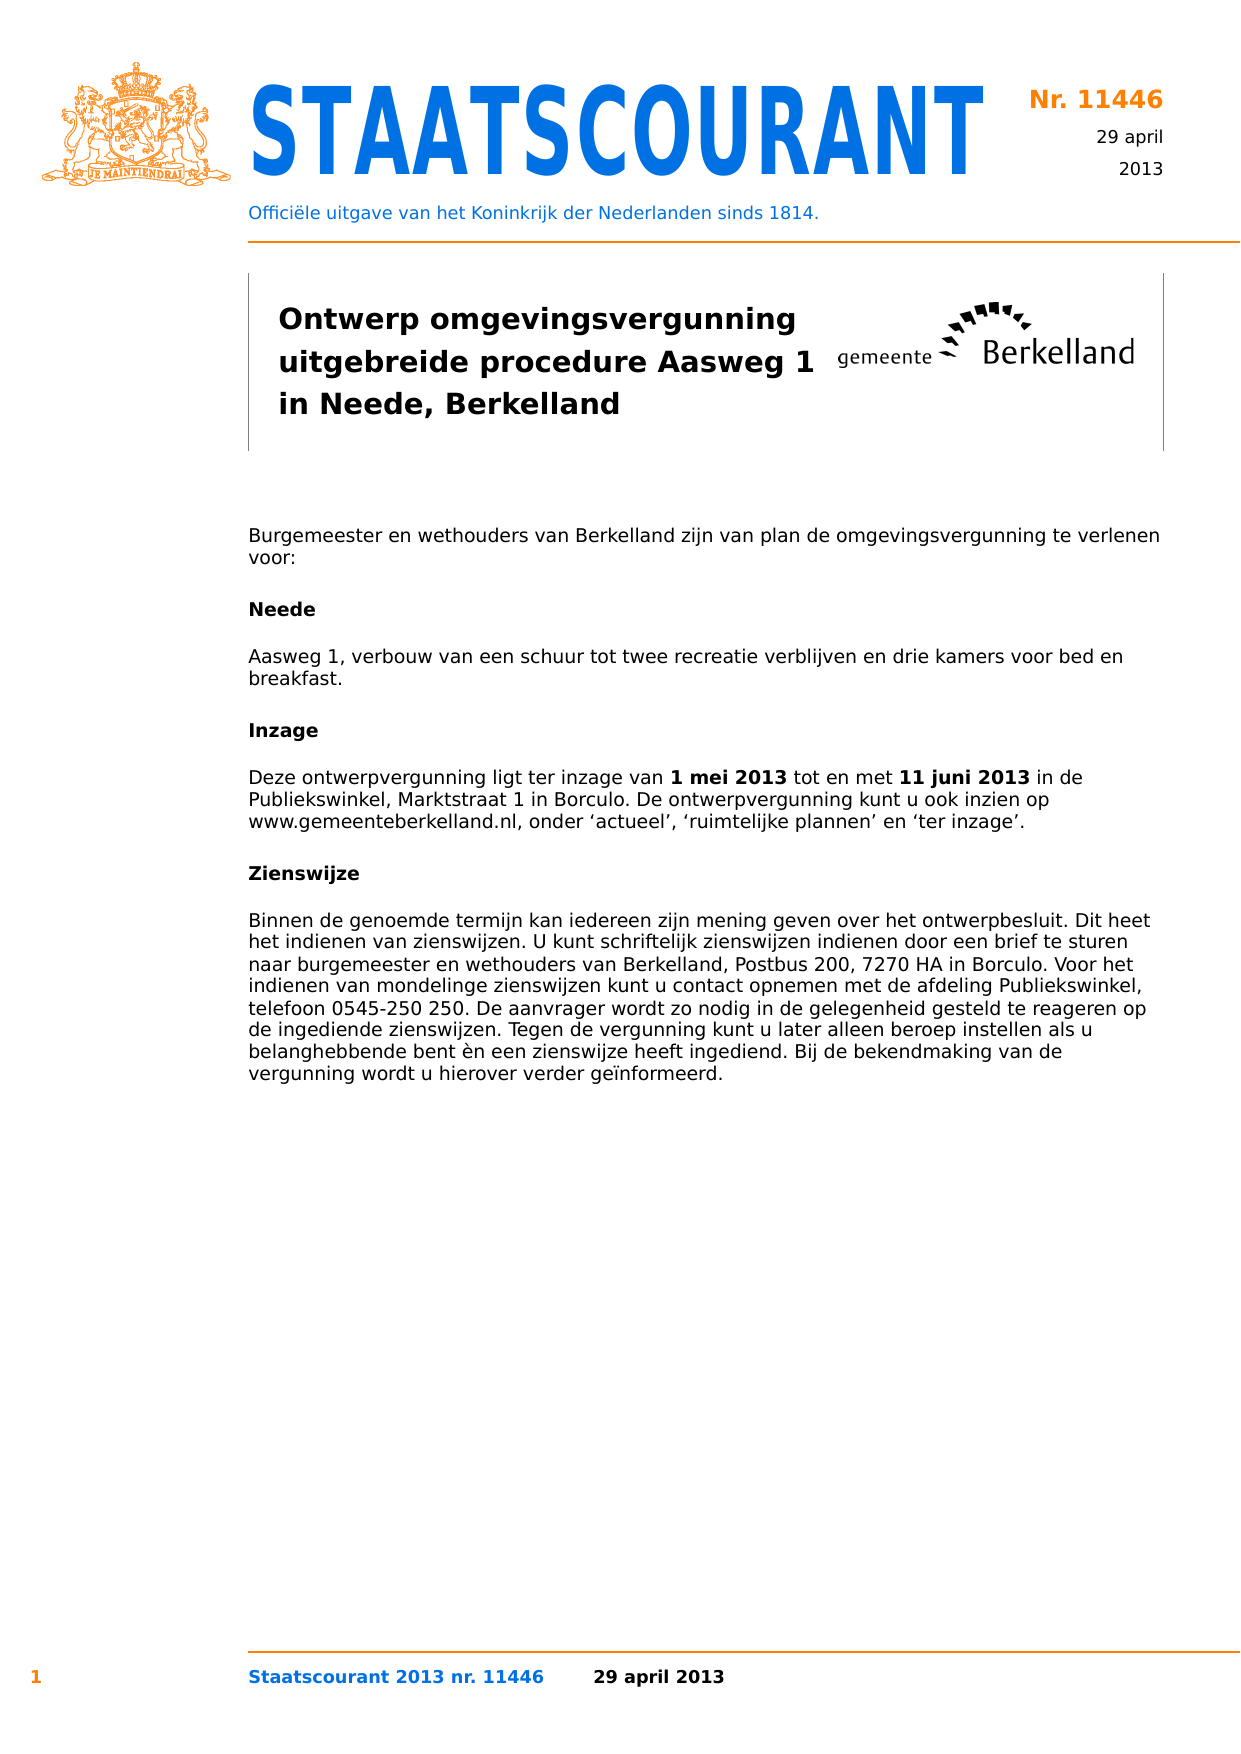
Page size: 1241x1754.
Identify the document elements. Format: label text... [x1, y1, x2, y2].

table_header STAATSCOURANT [248, 62, 998, 203]
table_header [25, 62, 248, 241]
text Aasweg 1, verbouw van een schuur tot twee recreatie verblijven en drie kamers voor bed en breakfast. [248, 646, 1163, 689]
subtitle Ontwerp omgevingsvergunning uitgebreide procedure Aasweg 1 in Neede, Berkelland [249, 273, 1163, 451]
text Binnen de genoemde termijn kan iedereen zijn mening geven over het ontwerpbesluit. Dit heet het indienen van zienswijzen. U kunt schriftelijk zienswijzen indienen door een brief te sturen naar burgemeester en wethouders van Berkelland, Postbus 200, 7270 HA in Borculo. Voor het indienen van mondelinge zienswijzen kunt u contact opnemen met de afdeling Publiekswinkel, telefoon 0545-250 250. De aanvrager wordt zo nodig in de gelegenheid gesteld te reageren op de ingediende zienswijzen. Tegen de vergunning kunt u later alleen beroep instellen als u belanghebbende bent èn een zienswijze heeft ingediend. Bij de bekendmaking van de vergunning wordt u hierover verder geïnformeerd. [248, 909, 1163, 1085]
subtitle Zienswijze [248, 862, 1163, 884]
picture [838, 302, 1134, 368]
table_cell Officiële uitgave van het Koninkrijk der Nederlanden sinds 1814. [248, 203, 1240, 241]
subtitle Neede [248, 599, 1163, 621]
text Deze ontwerpvergunning ligt ter inzage van 1 mei 2013 tot en met 11 juni 2013 in de Publiekswinkel, Marktstraat 1 in Borculo. De ontwerpvergunning kunt u ook inzien op www.gemeenteberkelland.nl, onder ‘actueel’, ‘ruimtelijke plannen’ en ‘ter inzage’. [248, 767, 1163, 832]
text Burgemeester en wethouders van Berkelland zijn van plan de omgevingsvergunning te verlenen voor: [248, 525, 1163, 569]
table_cell 29 april [998, 121, 1240, 153]
subtitle Inzage [248, 719, 1163, 742]
table_header Nr. 11446 [998, 62, 1240, 121]
table_cell 2013 [998, 153, 1240, 203]
picture [41, 62, 231, 186]
